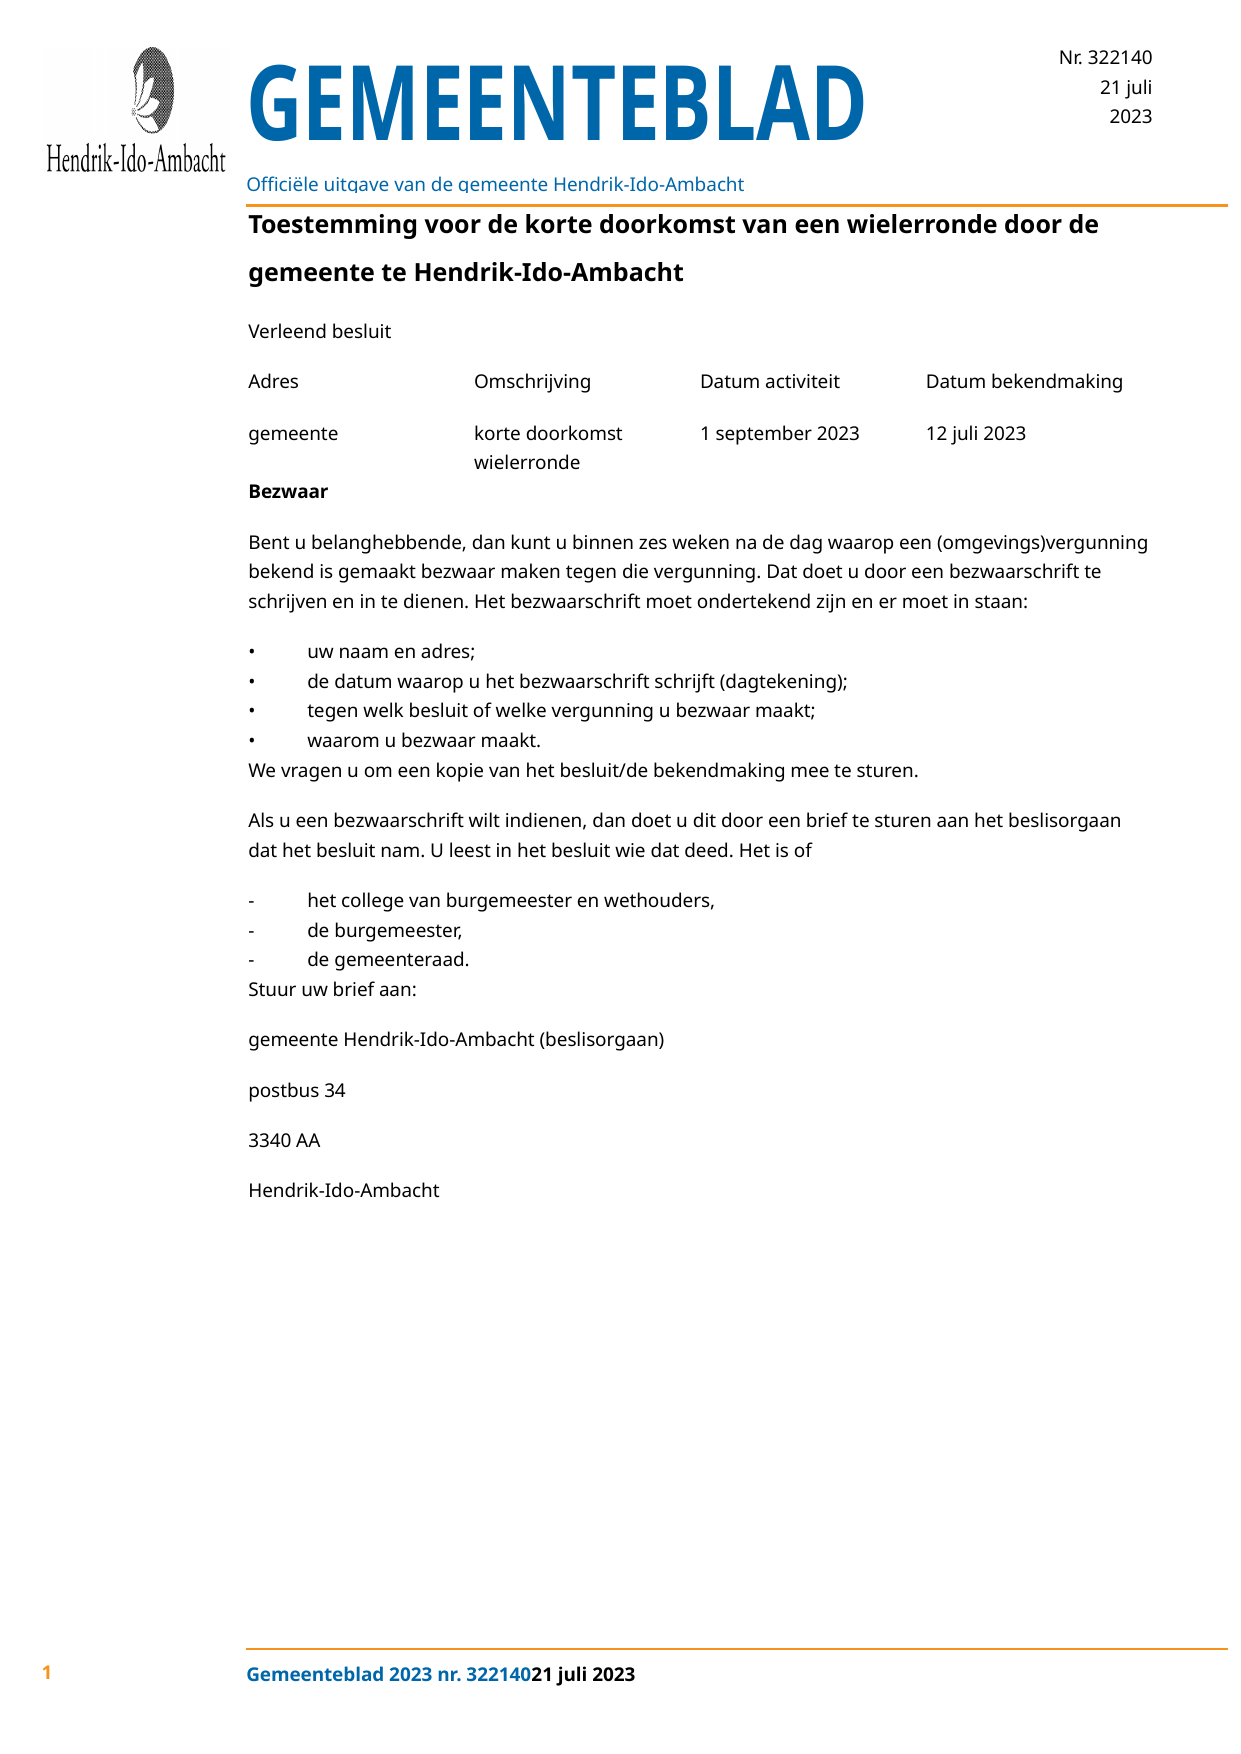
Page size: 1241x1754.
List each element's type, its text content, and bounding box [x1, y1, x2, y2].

text Stuur uw brief aan: [248, 976, 1152, 1002]
list de burgemeester, [248, 917, 1152, 942]
table_cell [474, 394, 700, 420]
list waarom u bezwaar maakt. [248, 727, 1152, 753]
text 3340 AA [248, 1127, 1152, 1153]
text We vragen u om een kopie van het besluit/de bekendmaking mee te sturen. [248, 757, 1152, 782]
picture [41, 47, 231, 172]
text Toestemming voor de korte doorkomst van een wielerronde door de gemeente te Hendrik-Ido-Ambacht [248, 207, 1152, 288]
text Verleend besluit [248, 318, 1152, 344]
table_header Omschrijving [474, 369, 700, 394]
table_cell 1 september 2023 [700, 420, 926, 475]
table_header Datum bekendmaking [926, 369, 1152, 394]
list uw naam en adres; [248, 638, 1152, 664]
table_header Adres [248, 369, 474, 394]
table_cell gemeente [248, 420, 474, 475]
text Bent u belanghebbende, dan kunt u binnen zes weken na de dag waarop een (omgevings)vergunning bekend is gemaakt bezwaar maken tegen die vergunning. Dat doet u door een bezwaarschrift te schrijven en in te dienen. Het bezwaarschrift moet ondertekend zijn en er moet in staan: [248, 529, 1152, 614]
list de datum waarop u het bezwaarschrift schrijft (dagtekening); [248, 668, 1152, 694]
text Als u een bezwaarschrift wilt indienen, dan doet u dit door een brief te sturen aan het beslisorgaan dat het besluit nam. U leest in het besluit wie dat deed. Het is of [248, 807, 1152, 862]
table_cell [248, 394, 474, 420]
text postbus 34 [248, 1077, 1152, 1102]
list de gemeenteraad. [248, 946, 1152, 972]
table_cell 12 juli 2023 [926, 420, 1152, 475]
table_cell [926, 394, 1152, 420]
list tegen welk besluit of welke vergunning u bezwaar maakt; [248, 698, 1152, 723]
text Bezwaar [248, 478, 1152, 504]
list het college van burgemeester en wethouders, [248, 887, 1152, 913]
text Hendrik-Ido-Ambacht [248, 1178, 1152, 1203]
text gemeente Hendrik-Ido-Ambacht (beslisorgaan) [248, 1026, 1152, 1052]
table_cell [700, 394, 926, 420]
table_header Datum activiteit [700, 369, 926, 394]
table_cell korte doorkomst wielerronde [474, 420, 700, 475]
